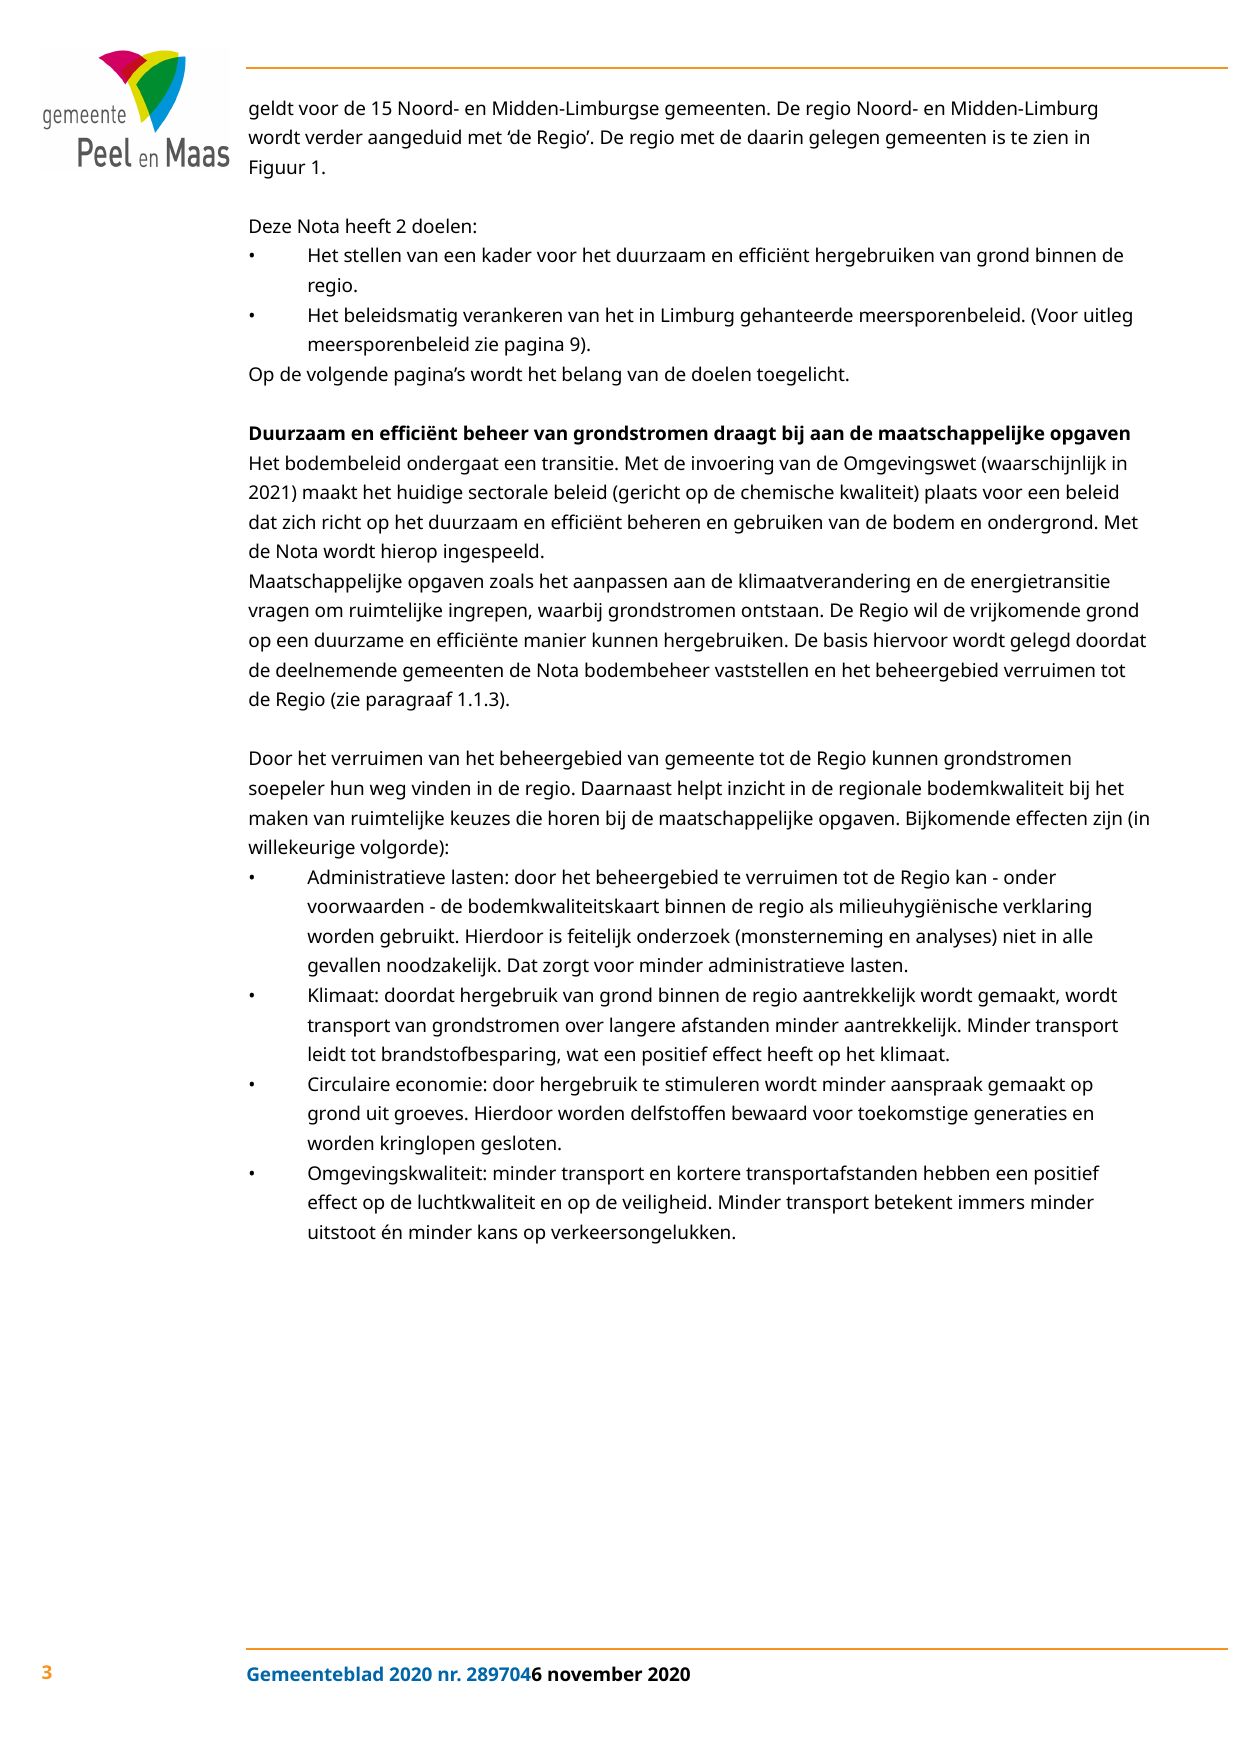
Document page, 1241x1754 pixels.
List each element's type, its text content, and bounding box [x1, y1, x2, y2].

text Op de volgende pagina’s wordt het belang van de doelen toegelicht. [248, 361, 1152, 387]
text Deze Nota heeft 2 doelen: [248, 213, 1152, 239]
text geldt voor de 15 Noord- en Midden-Limburgse gemeenten. De regio Noord- en Midden-Limburg wordt verder aangeduid met ‘de Regio’. De regio met de daarin gelegen gemeenten is te zien in Figuur 1. [248, 95, 1152, 180]
text Door het verruimen van het beheergebied van gemeente tot de Regio kunnen grondstromen soepeler hun weg vinden in de regio. Daarnaast helpt inzicht in de regionale bodemkwaliteit bij het maken van ruimtelijke keuzes die horen bij de maatschappelijke opgaven. Bijkomende effecten zijn (in willekeurige volgorde): [248, 746, 1152, 860]
list Circulaire economie: door hergebruik te stimuleren wordt minder aanspraak gemaakt op grond uit groeves. Hierdoor worden delfstoffen bewaard voor toekomstige generaties en worden kringlopen gesloten. [248, 1071, 1152, 1156]
text Maatschappelijke opgaven zoals het aanpassen aan de klimaatverandering en de energietransitie vragen om ruimtelijke ingrepen, waarbij grondstromen ontstaan. De Regio wil de vrijkomende grond op een duurzame en efficiënte manier kunnen hergebruiken. De basis hiervoor wordt gelegd doordat de deelnemende gemeenten de Nota bodembeheer vaststellen en het beheergebied verruimen tot de Regio (zie paragraaf 1.1.3). [248, 568, 1152, 712]
text Duurzaam en efficiënt beheer van grondstromen draagt bij aan de maatschappelijke opgaven [248, 420, 1152, 446]
list Het stellen van een kader voor het duurzaam en efficiënt hergebruiken van grond binnen de regio. [248, 243, 1152, 298]
text Het bodembeleid ondergaat een transitie. Met de invoering van de Omgevingswet (waarschijnlijk in 2021) maakt het huidige sectorale beleid (gericht op de chemische kwaliteit) plaats voor een beleid dat zich richt op het duurzaam en efficiënt beheren en gebruiken van de bodem en ondergrond. Met de Nota wordt hierop ingespeeld. [248, 450, 1152, 564]
list Omgevingskwaliteit: minder transport en kortere transportafstanden hebben een positief effect op de luchtkwaliteit en op de veiligheid. Minder transport betekent immers minder uitstoot én minder kans op verkeersongelukken. [248, 1160, 1152, 1245]
list Het beleidsmatig verankeren van het in Limburg gehanteerde meersporenbeleid. (Voor uitleg meersporenbeleid zie pagina 9). [248, 302, 1152, 357]
picture [41, 47, 231, 172]
list Administratieve lasten: door het beheergebied te verruimen tot de Regio kan - onder voorwaarden - de bodemkwaliteitskaart binnen de regio als milieuhygiënische verklaring worden gebruikt. Hierdoor is feitelijk onderzoek (monsterneming en analyses) niet in alle gevallen noodzakelijk. Dat zorgt voor minder administratieve lasten. [248, 864, 1152, 978]
list Klimaat: doordat hergebruik van grond binnen de regio aantrekkelijk wordt gemaakt, wordt transport van grondstromen over langere afstanden minder aantrekkelijk. Minder transport leidt tot brandstofbesparing, wat een positief effect heeft op het klimaat. [248, 982, 1152, 1067]
